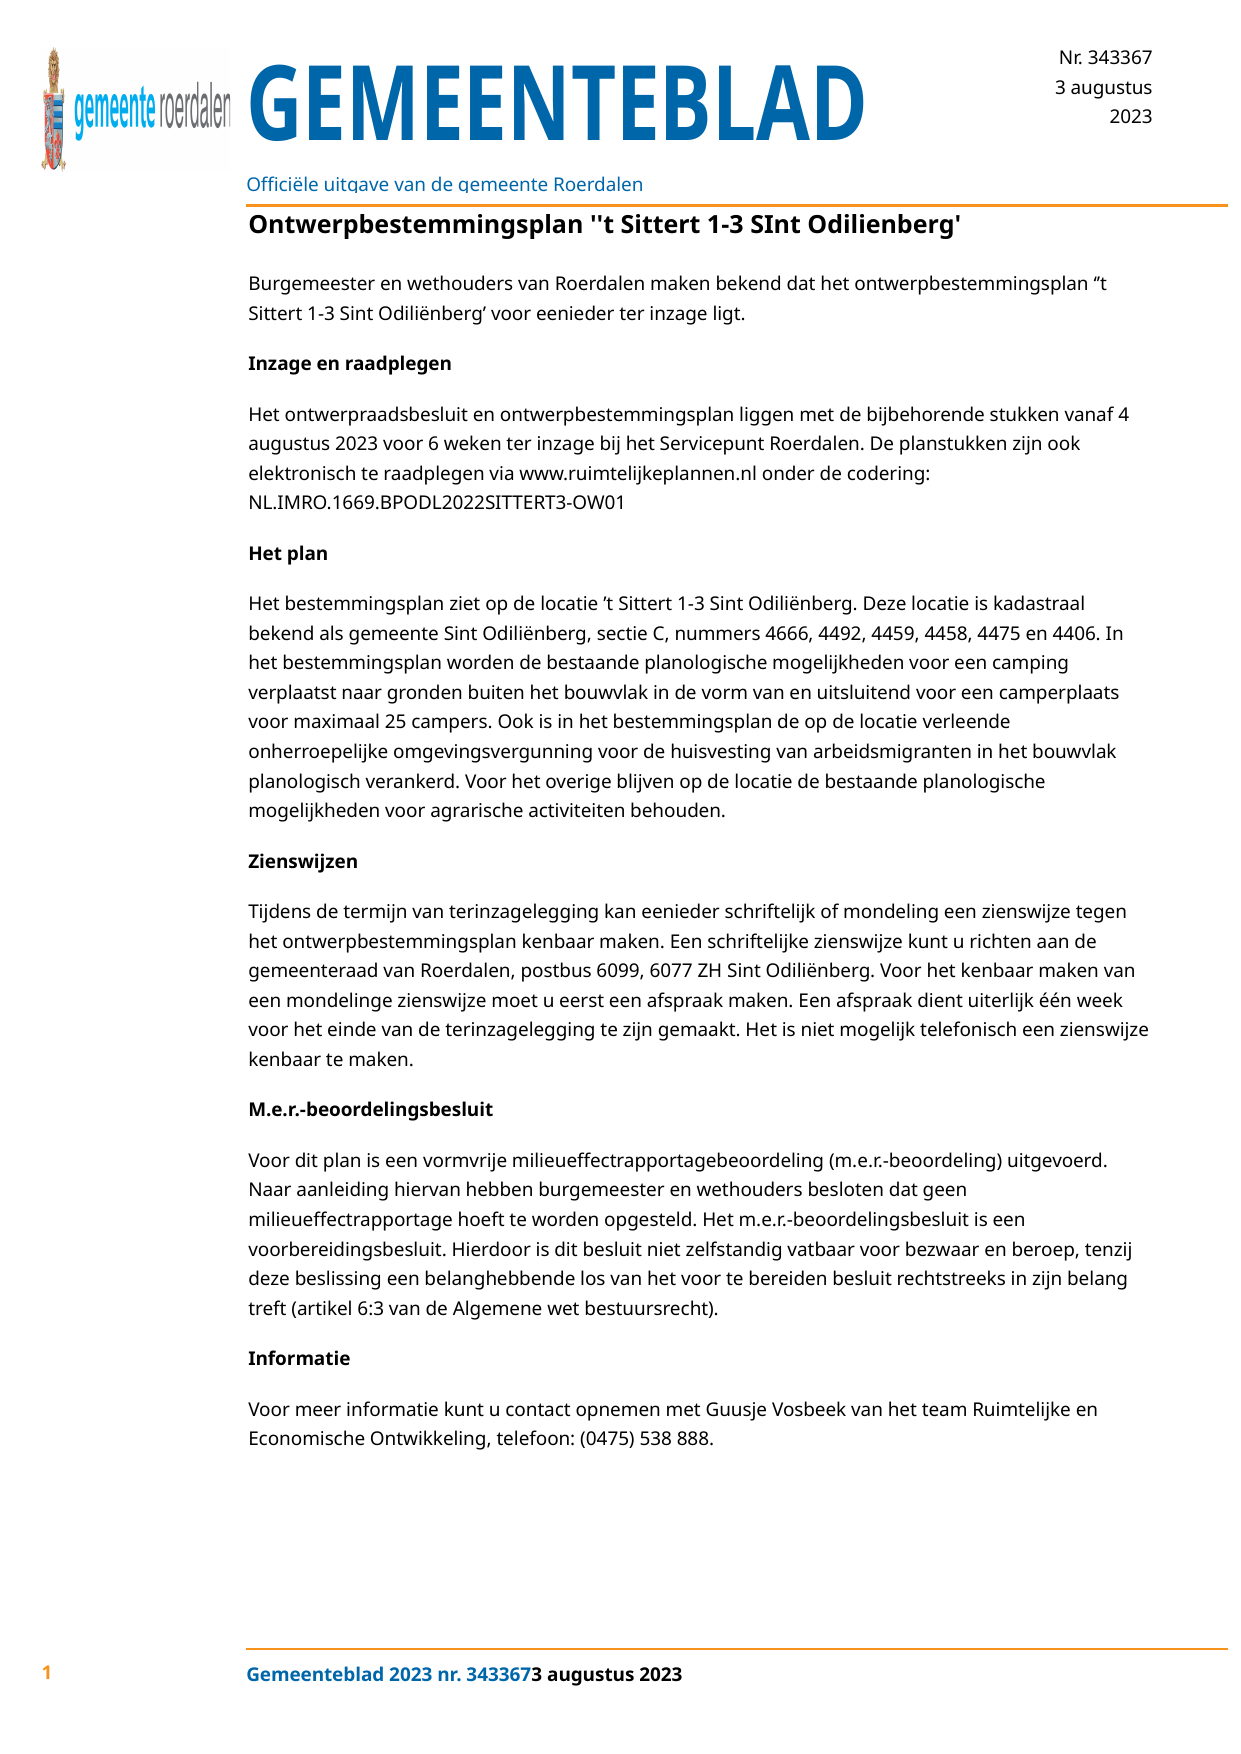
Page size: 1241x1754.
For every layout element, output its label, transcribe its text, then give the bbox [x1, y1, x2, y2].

picture [41, 47, 231, 172]
text Voor dit plan is een vormvrije milieueffectrapportagebeoordeling (m.e.r.-beoordeling) uitgevoerd. Naar aanleiding hiervan hebben burgemeester en wethouders besloten dat geen milieueffectrapportage hoeft te worden opgesteld. Het m.e.r.-beoordelingsbesluit is een voorbereidingsbesluit. Hierdoor is dit besluit niet zelfstandig vatbaar voor bezwaar en beroep, tenzij deze beslissing een belanghebbende los van het voor te bereiden besluit rechtstreeks in zijn belang treft (artikel 6:3 van de Algemene wet bestuursrecht). [248, 1147, 1152, 1321]
text Voor meer informatie kunt u contact opnemen met Guusje Vosbeek van het team Ruimtelijke en Economische Ontwikkeling, telefoon: (0475) 538 888. [248, 1396, 1152, 1451]
text Tijdens de termijn van terinzagelegging kan eenieder schriftelijk of mondeling een zienswijze tegen het ontwerpbestemmingsplan kenbaar maken. Een schriftelijke zienswijze kunt u richten aan de gemeenteraad van Roerdalen, postbus 6099, 6077 ZH Sint Odiliënberg. Voor het kenbaar maken van een mondelinge zienswijze moet u eerst een afspraak maken. Een afspraak dient uiterlijk één week voor het einde van de terinzagelegging te zijn gemaakt. Het is niet mogelijk telefonisch een zienswijze kenbaar te maken. [248, 898, 1152, 1072]
text Het plan [248, 540, 1152, 566]
text M.e.r.-beoordelingsbesluit [248, 1097, 1152, 1122]
text Ontwerpbestemmingsplan ''t Sittert 1-3 SInt Odilienberg' [248, 207, 1152, 241]
text Burgemeester en wethouders van Roerdalen maken bekend dat het ontwerpbestemmingsplan ‘’t Sittert 1-3 Sint Odiliënberg’ voor eenieder ter inzage ligt. [248, 270, 1152, 326]
text Het ontwerpraadsbesluit en ontwerpbestemmingsplan liggen met de bijbehorende stukken vanaf 4 augustus 2023 voor 6 weken ter inzage bij het Servicepunt Roerdalen. De planstukken zijn ook elektronisch te raadplegen via www.ruimtelijkeplannen.nl onder de codering: NL.IMRO.1669.BPODL2022SITTERT3-OW01 [248, 401, 1152, 515]
text Informatie [248, 1345, 1152, 1371]
text Zienswijzen [248, 848, 1152, 873]
text Inzage en raadplegen [248, 350, 1152, 376]
text Het bestemmingsplan ziet op de locatie ’t Sittert 1-3 Sint Odiliënberg. Deze locatie is kadastraal bekend als gemeente Sint Odiliënberg, sectie C, nummers 4666, 4492, 4459, 4458, 4475 en 4406. In het bestemmingsplan worden de bestaande planologische mogelijkheden voor een camping verplaatst naar gronden buiten het bouwvlak in de vorm van en uitsluitend voor een camperplaats voor maximaal 25 campers. Ook is in het bestemmingsplan de op de locatie verleende onherroepelijke omgevingsvergunning voor de huisvesting van arbeidsmigranten in het bouwvlak planologisch verankerd. Voor het overige blijven op de locatie de bestaande planologische mogelijkheden voor agrarische activiteiten behouden. [248, 590, 1152, 823]
